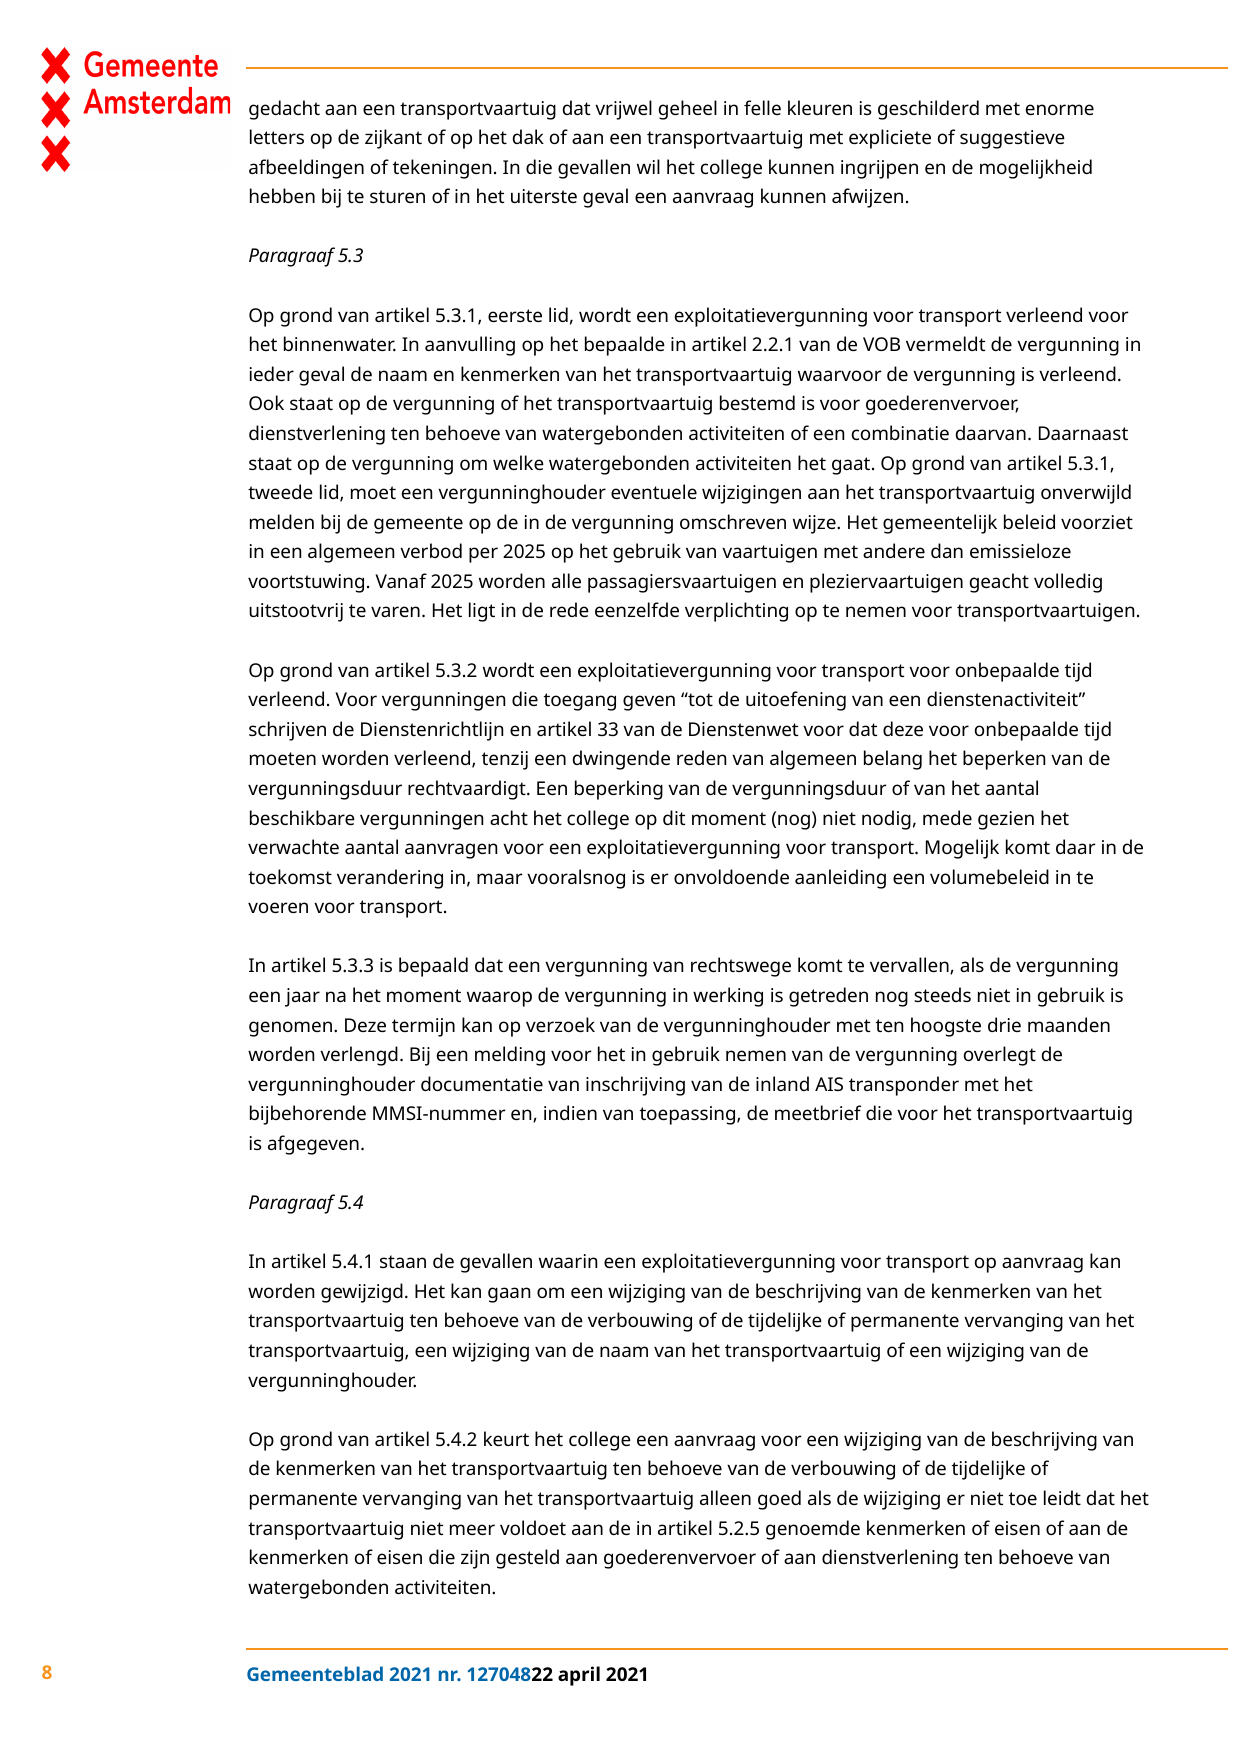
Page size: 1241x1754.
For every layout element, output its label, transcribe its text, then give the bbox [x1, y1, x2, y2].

text Paragraaf 5.3 [248, 243, 1152, 268]
text gedacht aan een transportvaartuig dat vrijwel geheel in felle kleuren is geschilderd met enorme letters op de zijkant of op het dak of aan een transportvaartuig met expliciete of suggestieve afbeeldingen of tekeningen. In die gevallen wil het college kunnen ingrijpen en de mogelijkheid hebben bij te sturen of in het uiterste geval een aanvraag kunnen afwijzen. [248, 95, 1152, 209]
picture [41, 47, 231, 172]
text Op grond van artikel 5.4.2 keurt het college een aanvraag voor een wijziging van de beschrijving van de kenmerken van het transportvaartuig ten behoeve van de verbouwing of de tijdelijke of permanente vervanging van het transportvaartuig alleen goed als de wijziging er niet toe leidt dat het transportvaartuig niet meer voldoet aan de in artikel 5.2.5 genoemde kenmerken of eisen of aan de kenmerken of eisen die zijn gesteld aan goederenvervoer of aan dienstverlening ten behoeve van watergebonden activiteiten. [248, 1426, 1152, 1600]
text In artikel 5.4.1 staan de gevallen waarin een exploitatievergunning voor transport op aanvraag kan worden gewijzigd. Het kan gaan om een wijziging van de beschrijving van de kenmerken van het transportvaartuig ten behoeve van de verbouwing of de tijdelijke of permanente vervanging van het transportvaartuig, een wijziging van de naam van het transportvaartuig of een wijziging van de vergunninghouder. [248, 1248, 1152, 1393]
text Op grond van artikel 5.3.1, eerste lid, wordt een exploitatievergunning voor transport verleend voor het binnenwater. In aanvulling op het bepaalde in artikel 2.2.1 van de VOB vermeldt de vergunning in ieder geval de naam en kenmerken van het transportvaartuig waarvoor de vergunning is verleend. Ook staat op de vergunning of het transportvaartuig bestemd is voor goederenvervoer, dienstverlening ten behoeve van watergebonden activiteiten of een combinatie daarvan. Daarnaast staat op de vergunning om welke watergebonden activiteiten het gaat. Op grond van artikel 5.3.1, tweede lid, moet een vergunninghouder eventuele wijzigingen aan het transportvaartuig onverwijld melden bij de gemeente op de in de vergunning omschreven wijze. Het gemeentelijk beleid voorziet in een algemeen verbod per 2025 op het gebruik van vaartuigen met andere dan emissieloze voortstuwing. Vanaf 2025 worden alle passagiersvaartuigen en pleziervaartuigen geacht volledig uitstootvrij te varen. Het ligt in de rede eenzelfde verplichting op te nemen voor transportvaartuigen. [248, 302, 1152, 623]
text In artikel 5.3.3 is bepaald dat een vergunning van rechtswege komt te vervallen, als de vergunning een jaar na het moment waarop de vergunning in werking is getreden nog steeds niet in gebruik is genomen. Deze termijn kan op verzoek van de vergunninghouder met ten hoogste drie maanden worden verlengd. Bij een melding voor het in gebruik nemen van de vergunning overlegt de vergunninghouder documentatie van inschrijving van de inland AIS transponder met het bijbehorende MMSI-nummer en, indien van toepassing, de meetbrief die voor het transportvaartuig is afgegeven. [248, 953, 1152, 1156]
text Paragraaf 5.4 [248, 1189, 1152, 1215]
text Op grond van artikel 5.3.2 wordt een exploitatievergunning voor transport voor onbepaalde tijd verleend. Voor vergunningen die toegang geven “tot de uitoefening van een dienstenactiviteit” schrijven de Dienstenrichtlijn en artikel 33 van de Dienstenwet voor dat deze voor onbepaalde tijd moeten worden verleend, tenzij een dwingende reden van algemeen belang het beperken van de vergunningsduur rechtvaardigt. Een beperking van de vergunningsduur of van het aantal beschikbare vergunningen acht het college op dit moment (nog) niet nodig, mede gezien het verwachte aantal aanvragen voor een exploitatievergunning voor transport. Mogelijk komt daar in de toekomst verandering in, maar vooralsnog is er onvoldoende aanleiding een volumebeleid in te voeren voor transport. [248, 657, 1152, 919]
